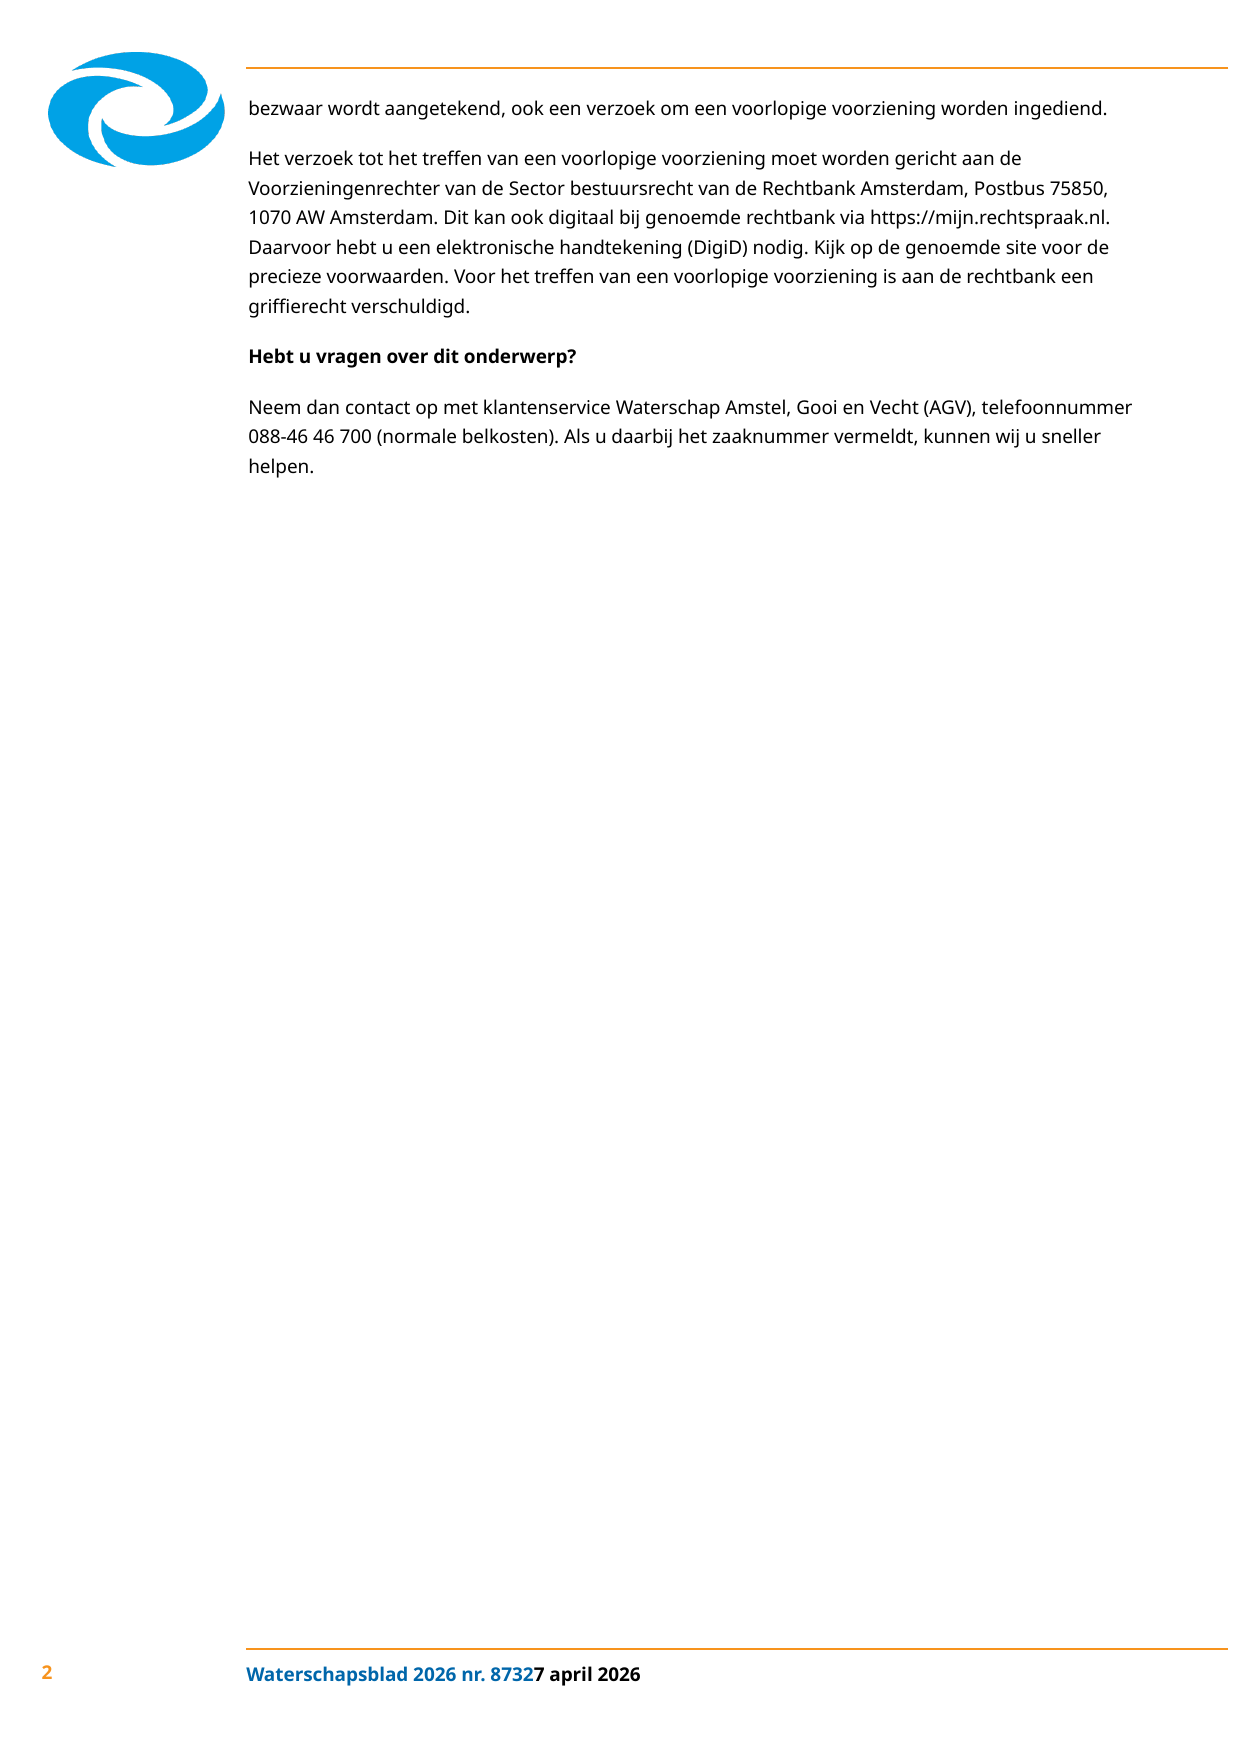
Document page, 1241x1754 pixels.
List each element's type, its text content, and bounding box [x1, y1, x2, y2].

text Hebt u vragen over dit onderwerp? [248, 343, 1152, 369]
picture [41, 47, 231, 172]
text bezwaar wordt aangetekend, ook een verzoek om een voorlopige voorziening worden ingediend. [248, 95, 1152, 121]
text Neem dan contact op met klantenservice Waterschap Amstel, Gooi en Vecht (AGV), telefoonnummer 088-46 46 700 (normale belkosten). Als u daarbij het zaaknummer vermeldt, kunnen wij u sneller helpen. [248, 394, 1152, 479]
text Het verzoek tot het treffen van een voorlopige voorziening moet worden gericht aan de Voorzieningenrechter van de Sector bestuursrecht van de Rechtbank Amsterdam, Postbus 75850, 1070 AW Amsterdam. Dit kan ook digitaal bij genoemde rechtbank via https://mijn.rechtspraak.nl. Daarvoor hebt u een elektronische handtekening (DigiD) nodig. Kijk op de genoemde site voor de precieze voorwaarden. Voor het treffen van een voorlopige voorziening is aan de rechtbank een griffierecht verschuldigd. [248, 145, 1152, 319]
